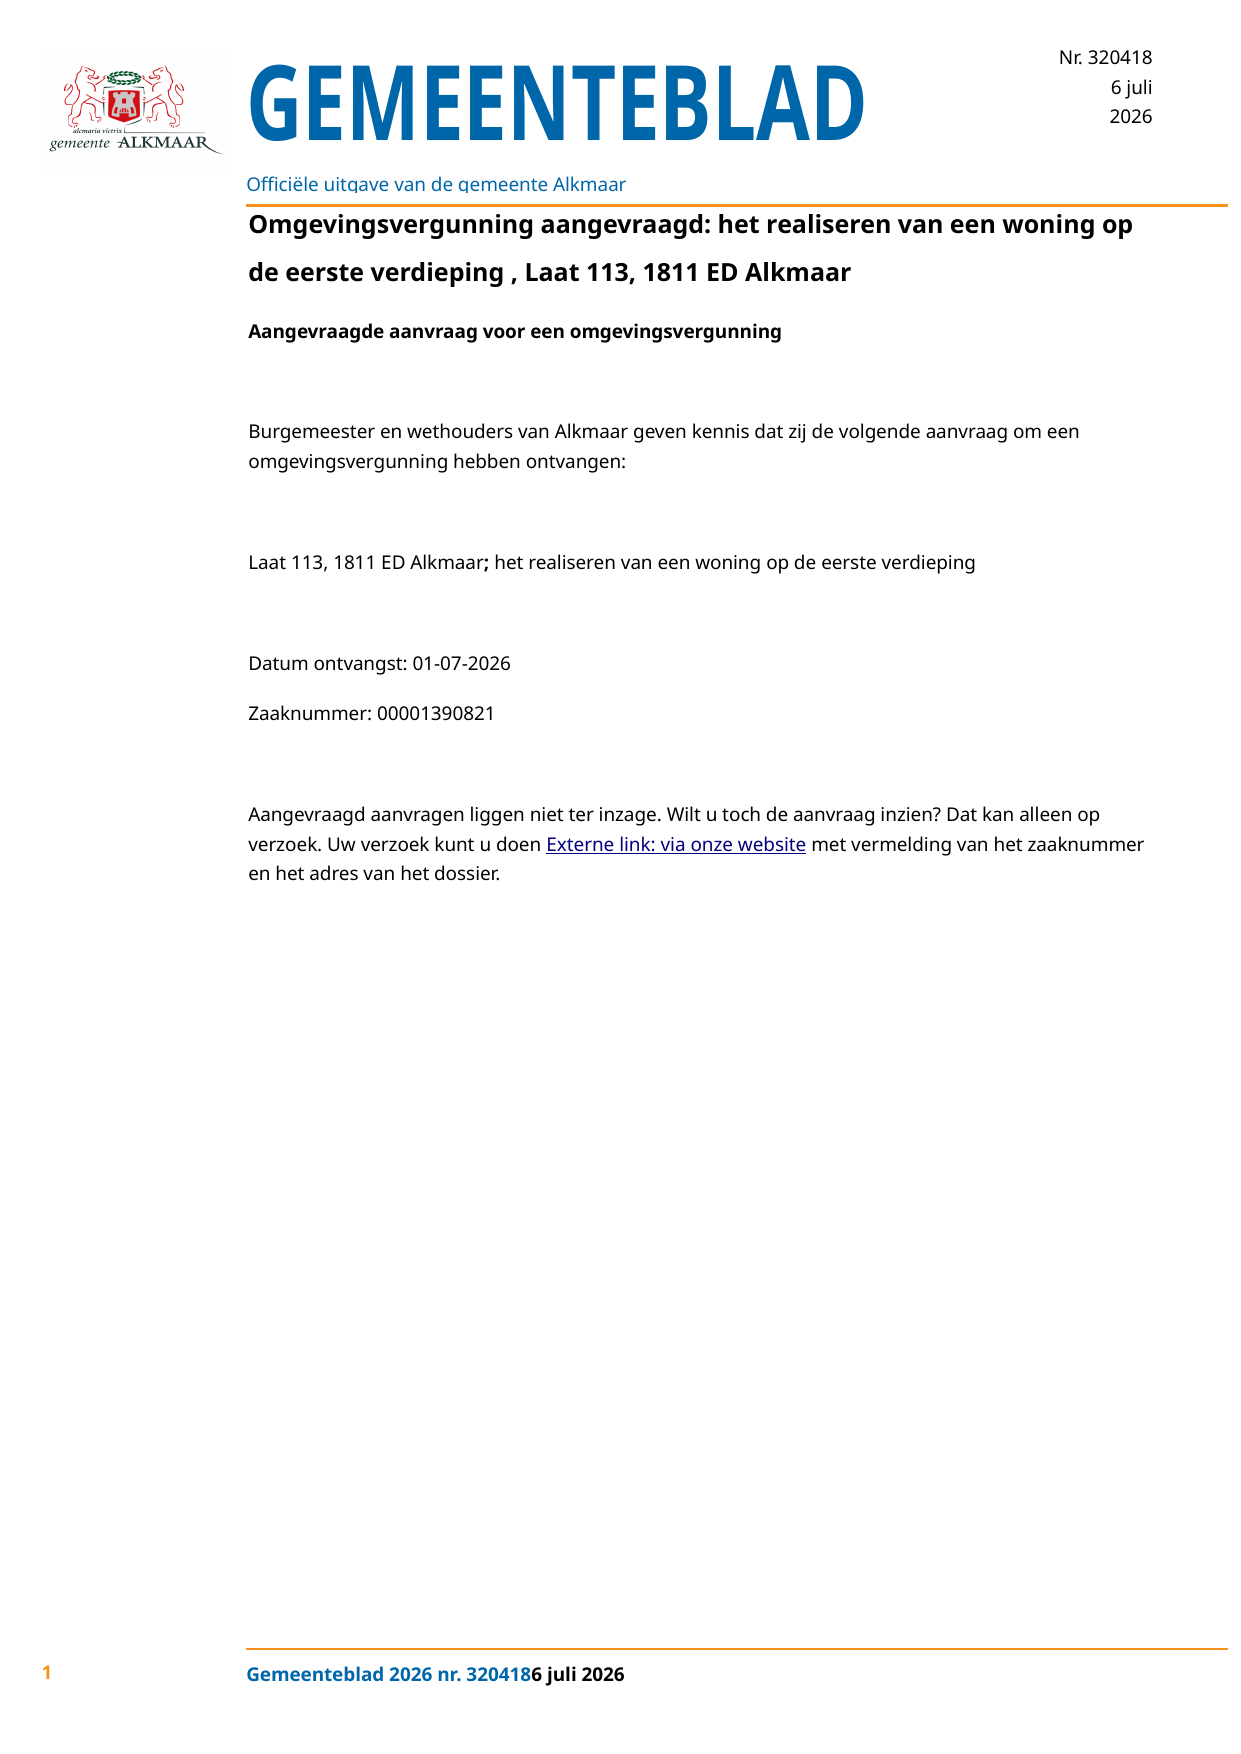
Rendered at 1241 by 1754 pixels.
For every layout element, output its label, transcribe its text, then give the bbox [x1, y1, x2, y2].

text Datum ontvangst: 01-07-2026 [248, 650, 1152, 676]
text Burgemeester en wethouders van Alkmaar geven kennis dat zij de volgende aanvraag om een omgevingsvergunning hebben ontvangen: [248, 419, 1152, 474]
text Zaaknummer: 00001390821 [248, 700, 1152, 726]
text Aangevraagde aanvraag voor een omgevingsvergunning [248, 318, 1152, 344]
picture [41, 47, 231, 172]
text Aangevraagd aanvragen liggen niet ter inzage. Wilt u toch de aanvraag inzien? Dat kan alleen op verzoek. Uw verzoek kunt u doen Externe link: via onze website met vermelding van het zaaknummer en het adres van het dossier. [248, 801, 1152, 886]
text Laat 113, 1811 ED Alkmaar; het realiseren van een woning op de eerste verdieping [248, 549, 1152, 575]
text Omgevingsvergunning aangevraagd: het realiseren van een woning op de eerste verdieping , Laat 113, 1811 ED Alkmaar [248, 207, 1152, 288]
